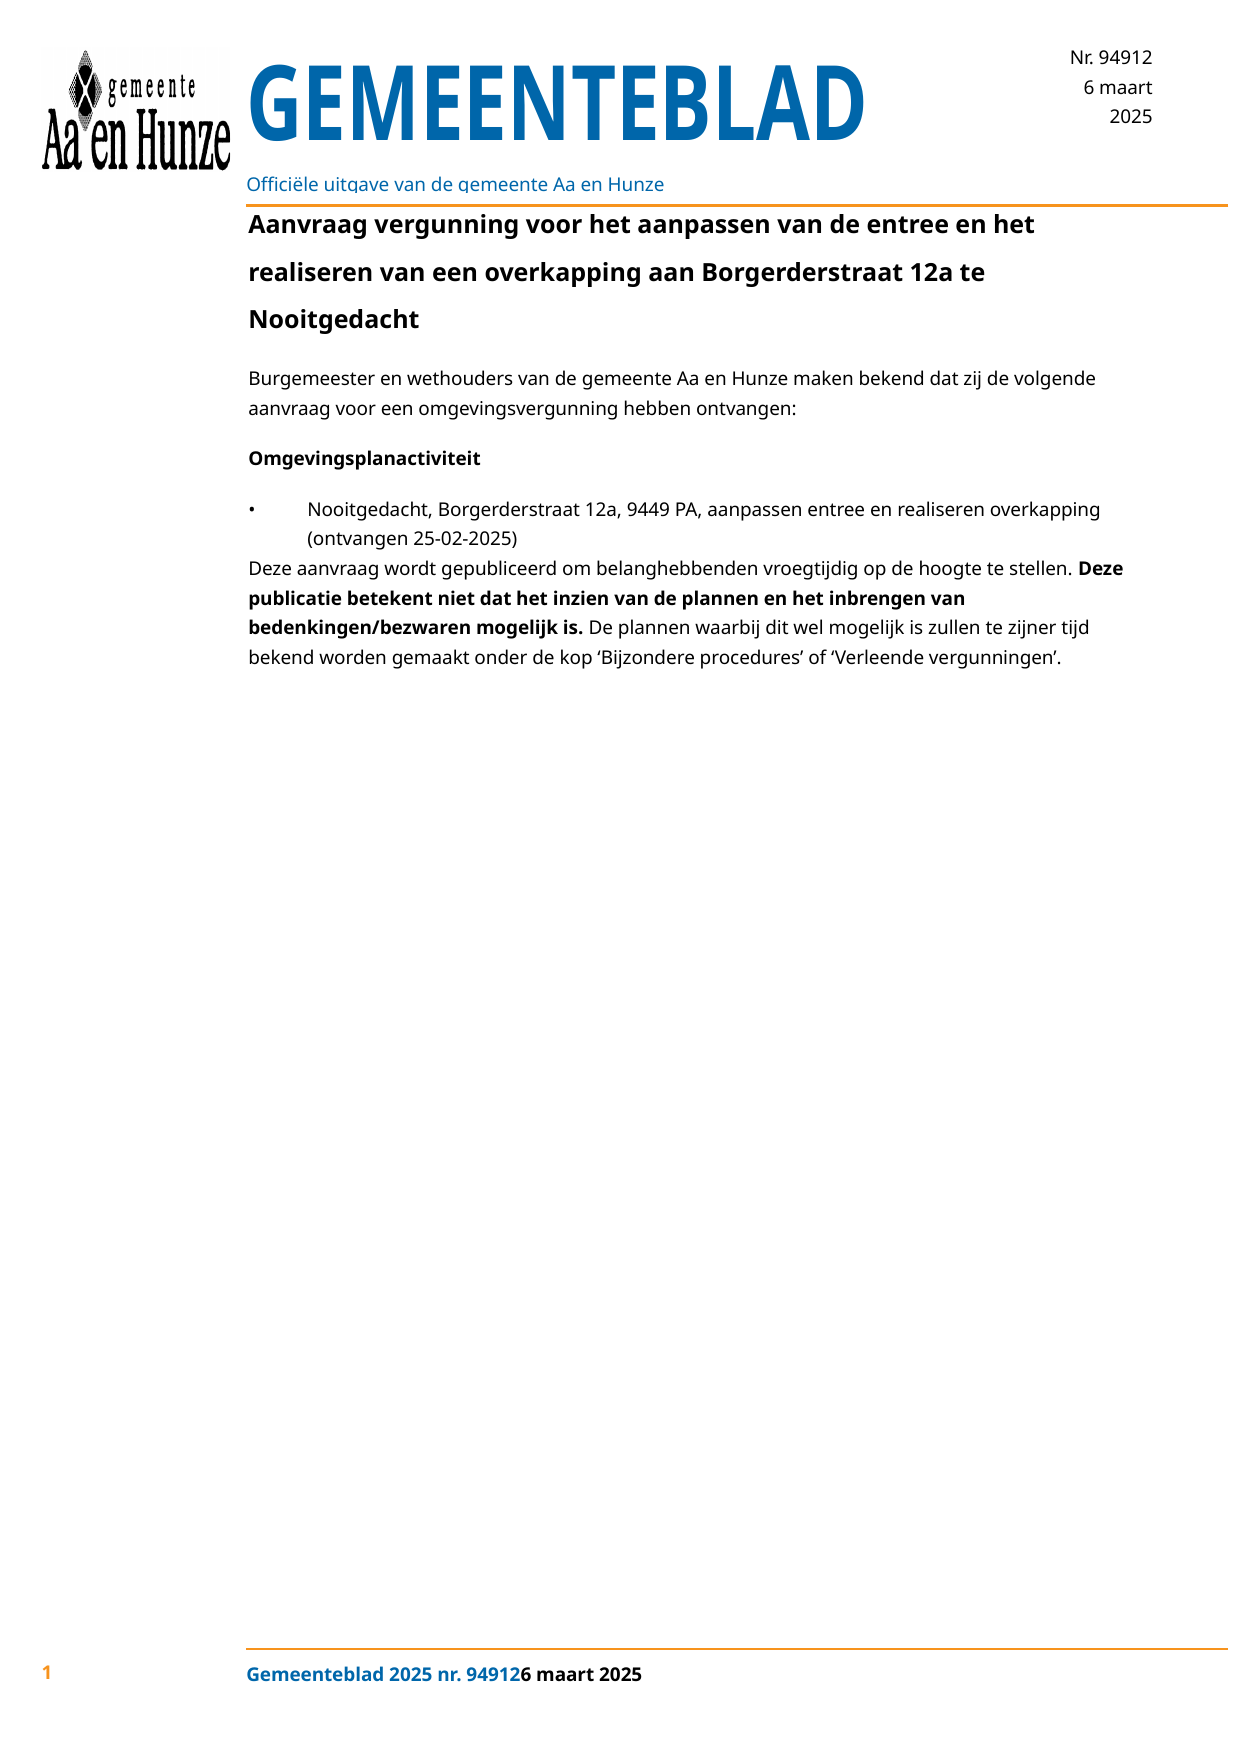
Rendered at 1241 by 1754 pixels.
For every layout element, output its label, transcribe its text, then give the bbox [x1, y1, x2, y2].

text Burgemeester en wethouders van de gemeente Aa en Hunze maken bekend dat zij de volgende aanvraag voor een omgevingsvergunning hebben ontvangen: [248, 366, 1152, 421]
picture [41, 47, 231, 172]
text Aanvraag vergunning voor het aanpassen van de entree en het realiseren van een overkapping aan Borgerderstraat 12a te Nooitgedacht [248, 207, 1152, 336]
text Deze aanvraag wordt gepubliceerd om belanghebbenden vroegtijdig op de hoogte te stellen. Deze publicatie betekent niet dat het inzien van de plannen en het inbrengen van bedenkingen/bezwaren mogelijk is. De plannen waarbij dit wel mogelijk is zullen te zijner tijd bekend worden gemaakt onder de kop ‘Bijzondere procedures’ of ‘Verleende vergunningen’. [248, 555, 1152, 669]
list Nooitgedacht, Borgerderstraat 12a, 9449 PA, aanpassen entree en realiseren overkapping (ontvangen 25-02-2025) [248, 496, 1152, 551]
text Omgevingsplanactiviteit [248, 446, 1152, 471]
